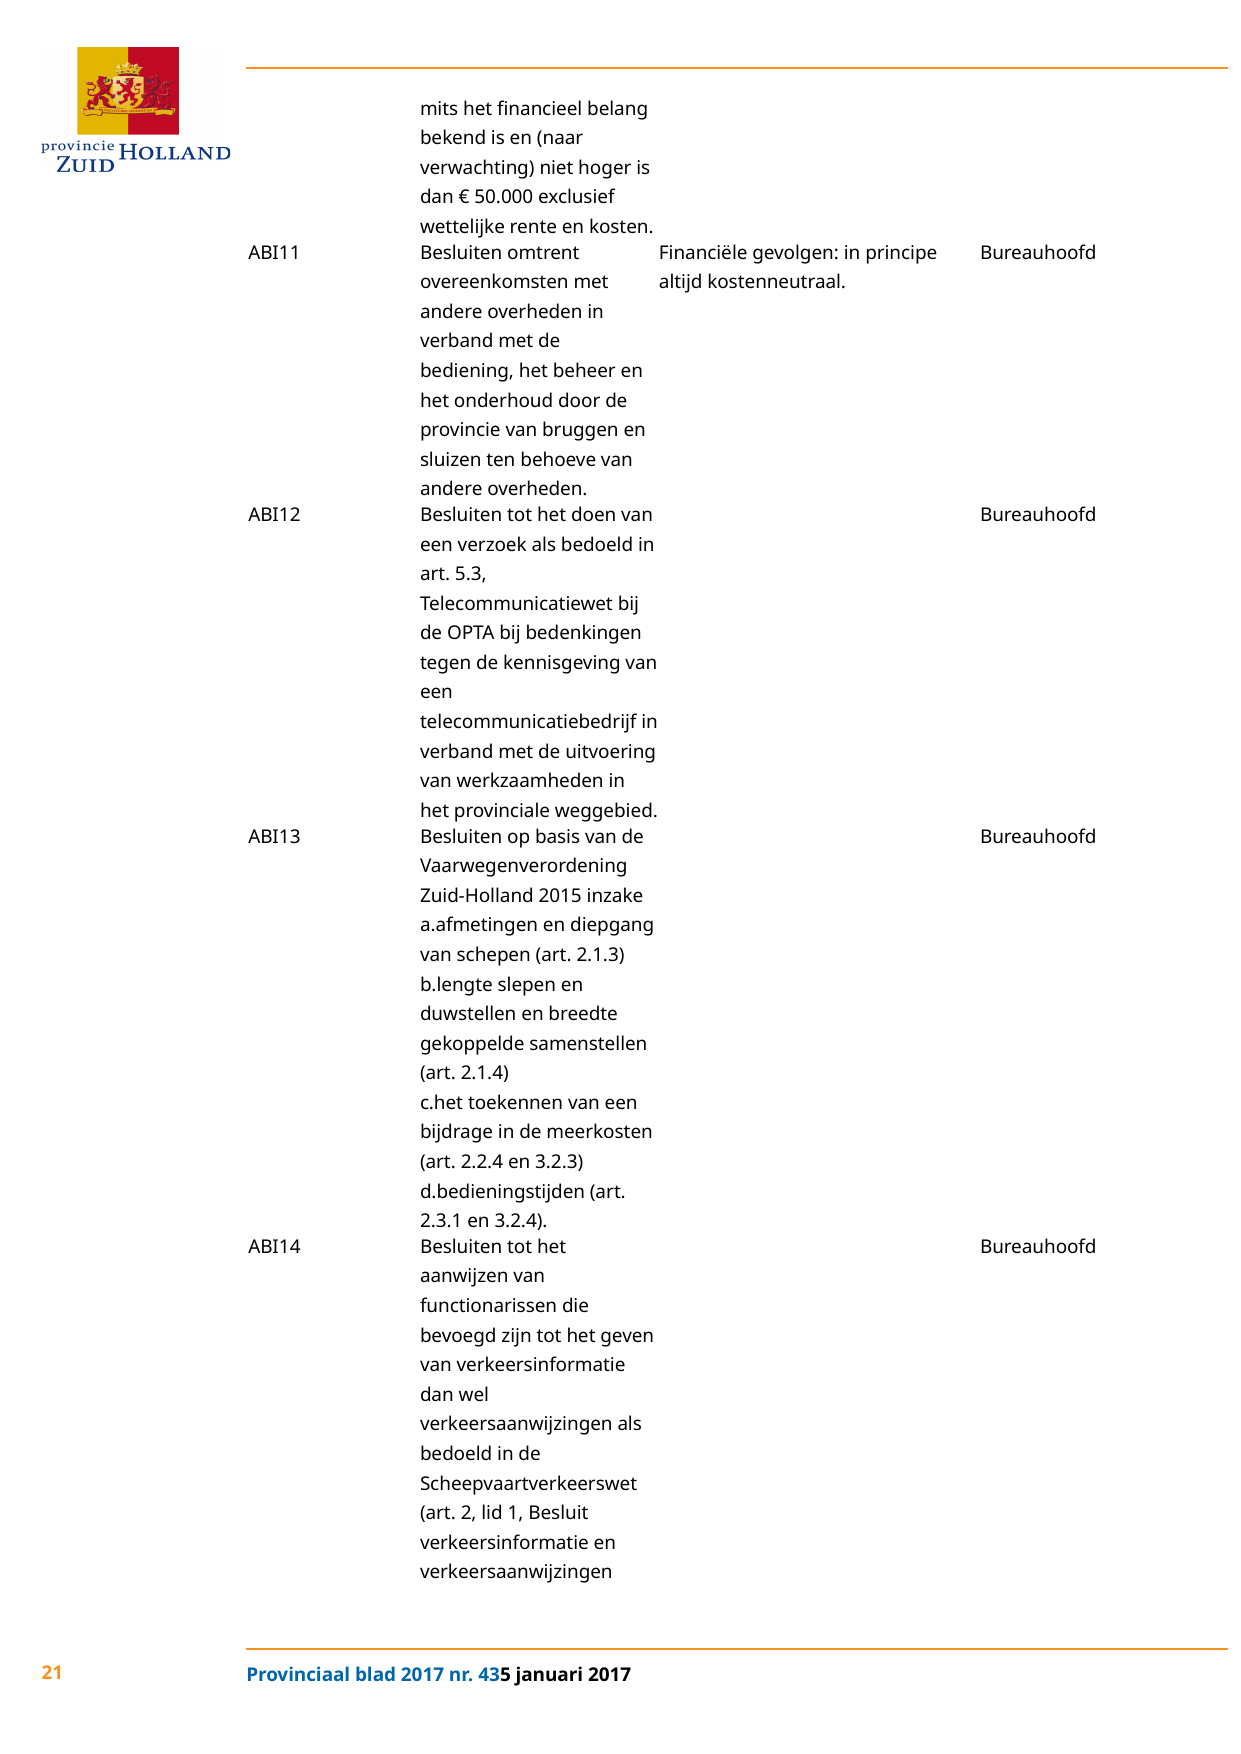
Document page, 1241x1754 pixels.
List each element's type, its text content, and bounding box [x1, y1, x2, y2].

table_cell Besluiten op basis van de Vaarwegenverordening Zuid-Holland 2015 inzake a.afmetingen en diepgang van schepen (art. 2.1.3) b.lengte slepen en duwstellen en breedte gekoppelde samenstellen (art. 2.1.4) c.het toekennen van een bijdrage in de meerkosten (art. 2.2.4 en 3.2.3) d.bedieningstijden (art. 2.3.1 en 3.2.4). [420, 823, 659, 1233]
table_cell Bureauhoofd [980, 823, 1152, 1233]
picture [41, 47, 231, 172]
table_cell ABI14 [248, 1233, 420, 1584]
table_cell Besluiten tot het aanwijzen van functionarissen die bevoegd zijn tot het geven van verkeersinformatie dan wel verkeersaanwijzingen als bedoeld in de Scheepvaartverkeerswet (art. 2, lid 1, Besluit verkeersinformatie en verkeersaanwijzingen [420, 1233, 659, 1584]
table_cell Bureauhoofd [980, 501, 1152, 823]
table_cell [659, 1233, 980, 1584]
table_cell [659, 95, 980, 239]
table_cell Financiële gevolgen: in principe altijd kostenneutraal. [659, 239, 980, 501]
table_cell ABI13 [248, 823, 420, 1233]
table_cell Bureauhoofd [980, 1233, 1152, 1584]
table_cell ABI12 [248, 501, 420, 823]
table_cell mits het financieel belang bekend is en (naar verwachting) niet hoger is dan € 50.000 exclusief wettelijke rente en kosten. [420, 95, 659, 239]
table_cell [659, 501, 980, 823]
table_cell ABI11 [248, 239, 420, 501]
table_cell [659, 823, 980, 1233]
table_cell [248, 95, 420, 239]
table_cell [980, 95, 1152, 239]
table_cell Bureauhoofd [980, 239, 1152, 501]
table_cell Besluiten tot het doen van een verzoek als bedoeld in art. 5.3, Telecommunicatiewet bij de OPTA bij bedenkingen tegen de kennisgeving van een telecommunicatiebedrijf in verband met de uitvoering van werkzaamheden in het provinciale weggebied. [420, 501, 659, 823]
table_cell Besluiten omtrent overeenkomsten met andere overheden in verband met de bediening, het beheer en het onderhoud door de provincie van bruggen en sluizen ten behoeve van andere overheden. [420, 239, 659, 501]
